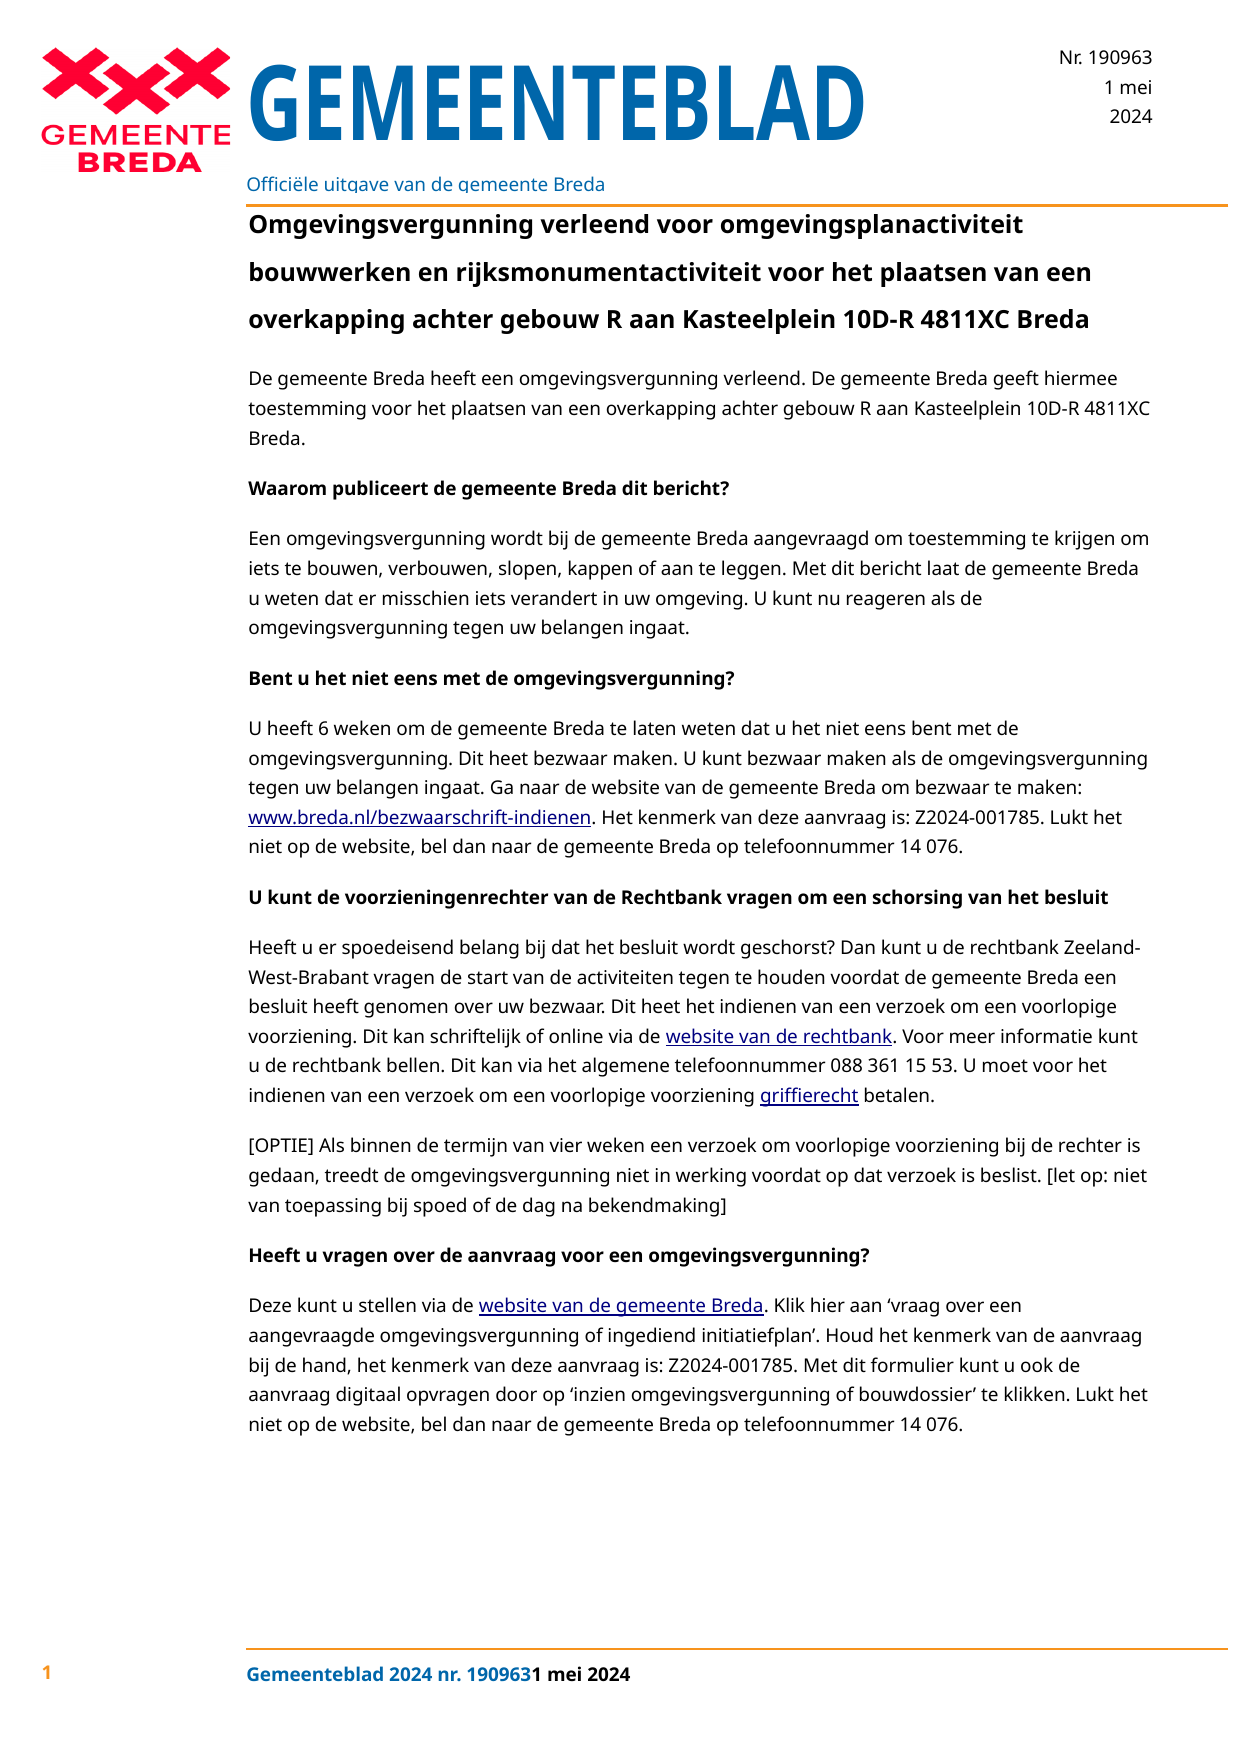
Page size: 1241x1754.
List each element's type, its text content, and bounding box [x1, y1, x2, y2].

text De gemeente Breda heeft een omgevingsvergunning verleend. De gemeente Breda geeft hiermee toestemming voor het plaatsen van een overkapping achter gebouw R aan Kasteelplein 10D-R 4811XC Breda. [248, 366, 1152, 450]
text Omgevingsvergunning verleend voor omgevingsplanactiviteit bouwwerken en rijksmonumentactiviteit voor het plaatsen van een overkapping achter gebouw R aan Kasteelplein 10D-R 4811XC Breda [248, 207, 1152, 336]
text Een omgevingsvergunning wordt bij de gemeente Breda aangevraagd om toestemming te krijgen om iets te bouwen, verbouwen, slopen, kappen of aan te leggen. Met dit bericht laat de gemeente Breda u weten dat er misschien iets verandert in uw omgeving. U kunt nu reageren als de omgevingsvergunning tegen uw belangen ingaat. [248, 526, 1152, 640]
text Waarom publiceert de gemeente Breda dit bericht? [248, 475, 1152, 501]
text U kunt de voorzieningenrechter van de Rechtbank vragen om een schorsing van het besluit [248, 884, 1152, 909]
text Heeft u vragen over de aanvraag voor een omgevingsvergunning? [248, 1242, 1152, 1268]
picture [41, 47, 231, 172]
text [OPTIE] Als binnen de termijn van vier weken een verzoek om voorlopige voorziening bij de rechter is gedaan, treedt de omgevingsvergunning niet in werking voordat op dat verzoek is beslist. [let op: niet van toepassing bij spoed of de dag na bekendmaking] [248, 1133, 1152, 1217]
text Bent u het niet eens met de omgevingsvergunning? [248, 665, 1152, 690]
text U heeft 6 weken om de gemeente Breda te laten weten dat u het niet eens bent met de omgevingsvergunning. Dit heet bezwaar maken. U kunt bezwaar maken als de omgevingsvergunning tegen uw belangen ingaat. Ga naar de website van de gemeente Breda om bezwaar te maken: www.breda.nl/bezwaarschrift-indienen. Het kenmerk van deze aanvraag is: Z2024-001785. Lukt het niet op de website, bel dan naar de gemeente Breda op telefoonnummer 14 076. [248, 715, 1152, 859]
text Heeft u er spoedeisend belang bij dat het besluit wordt geschorst? Dan kunt u de rechtbank Zeeland-West-Brabant vragen de start van de activiteiten tegen te houden voordat de gemeente Breda een besluit heeft genomen over uw bezwaar. Dit heet het indienen van een verzoek om een voorlopige voorziening. Dit kan schriftelijk of online via de website van de rechtbank. Voor meer informatie kunt u de rechtbank bellen. Dit kan via het algemene telefoonnummer 088 361 15 53. U moet voor het indienen van een verzoek om een voorlopige voorziening griffierecht betalen. [248, 934, 1152, 1108]
text Deze kunt u stellen via de website van de gemeente Breda. Klik hier aan ‘vraag over een aangevraagde omgevingsvergunning of ingediend initiatiefplan’. Houd het kenmerk van de aanvraag bij de hand, het kenmerk van deze aanvraag is: Z2024-001785. Met dit formulier kunt u ook de aanvraag digitaal opvragen door op ‘inzien omgevingsvergunning of bouwdossier’ te klikken. Lukt het niet op de website, bel dan naar de gemeente Breda op telefoonnummer 14 076. [248, 1293, 1152, 1437]
